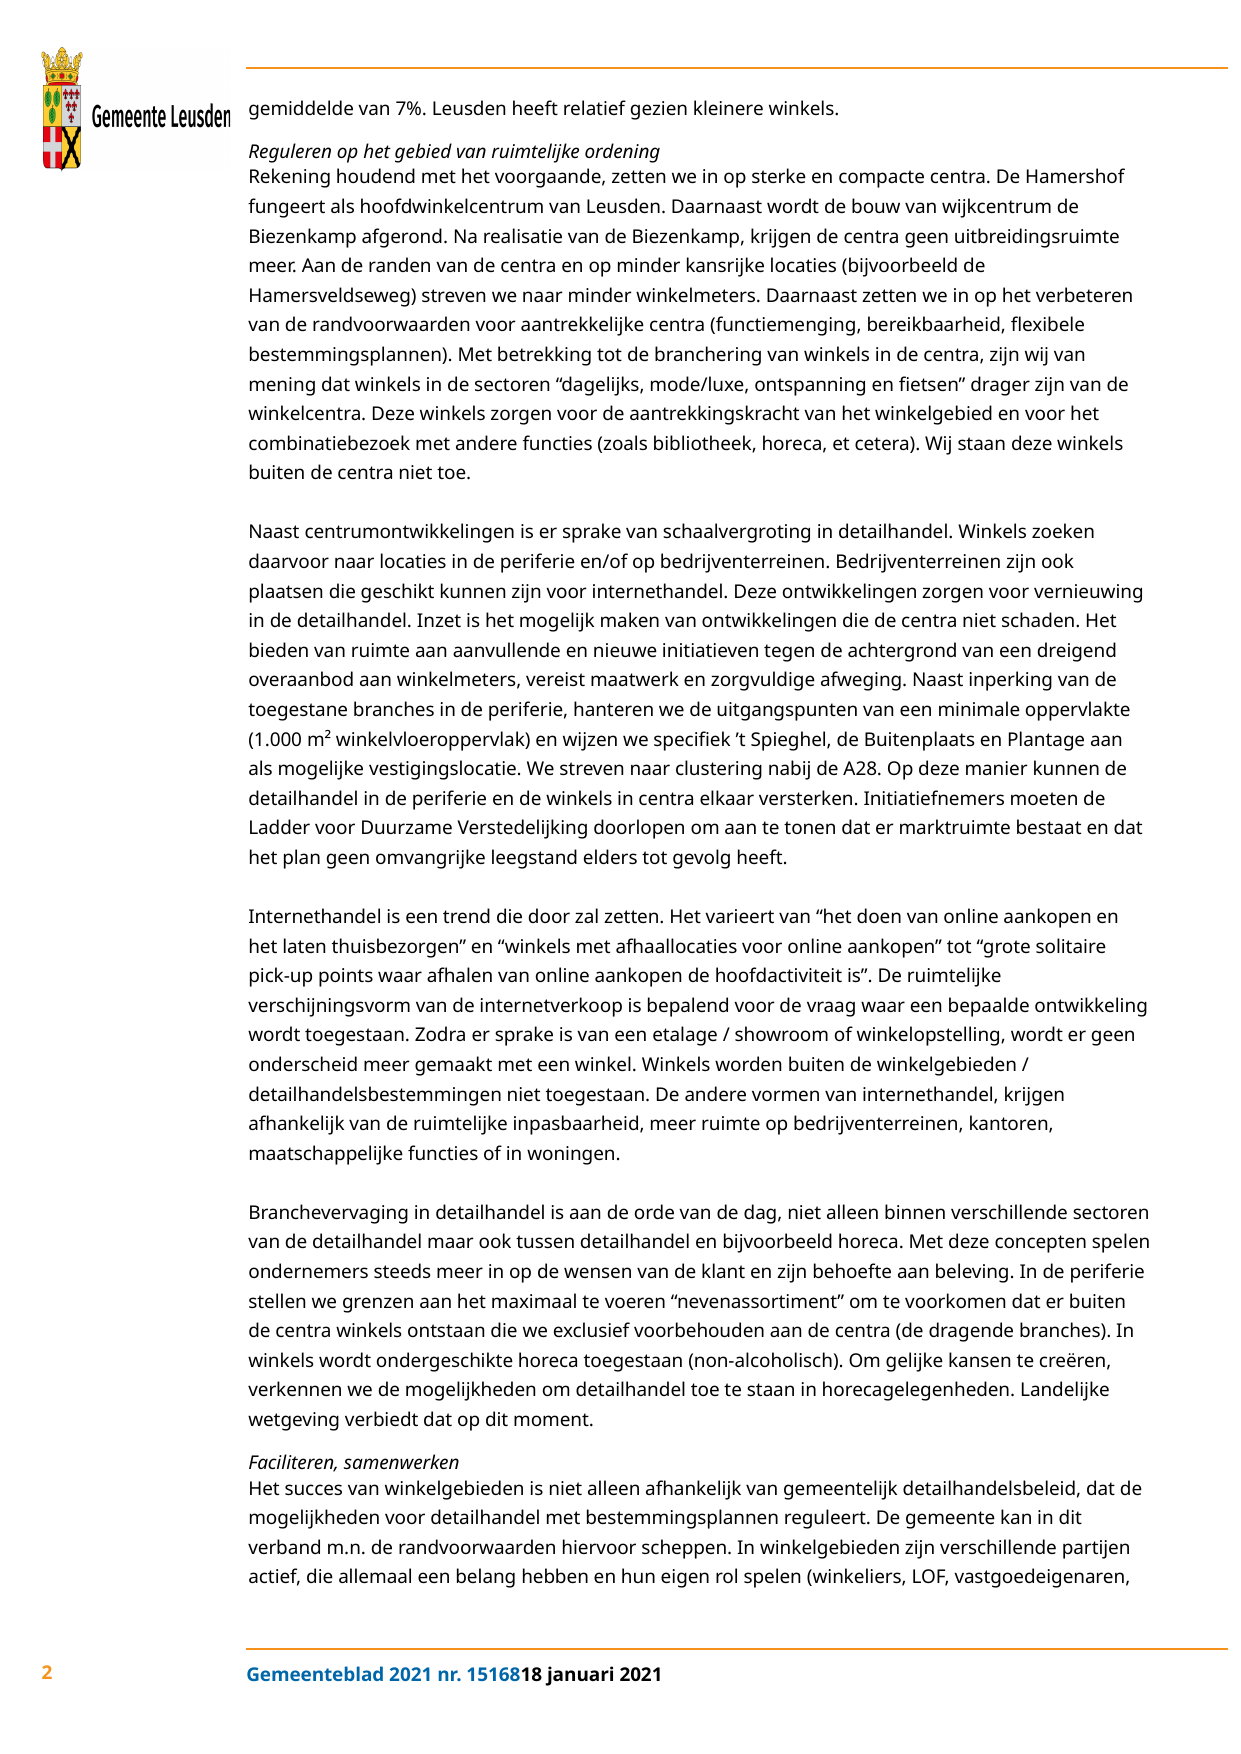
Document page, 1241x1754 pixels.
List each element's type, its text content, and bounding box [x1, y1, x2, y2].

text Rekening houdend met het voorgaande, zetten we in op sterke en compacte centra. De Hamershof fungeert als hoofdwinkelcentrum van Leusden. Daarnaast wordt de bouw van wijkcentrum de Biezenkamp afgerond. Na realisatie van de Biezenkamp, krijgen de centra geen uitbreidingsruimte meer. Aan de randen van de centra en op minder kansrijke locaties (bijvoorbeeld de Hamersveldseweg) streven we naar minder winkelmeters. Daarnaast zetten we in op het verbeteren van de randvoorwaarden voor aantrekkelijke centra (functiemenging, bereikbaarheid, flexibele bestemmingsplannen). Met betrekking tot de branchering van winkels in de centra, zijn wij van mening dat winkels in de sectoren “dagelijks, mode/luxe, ontspanning en fietsen” drager zijn van de winkelcentra. Deze winkels zorgen voor de aantrekkingskracht van het winkelgebied en voor het combinatiebezoek met andere functies (zoals bibliotheek, horeca, et cetera). Wij staan deze winkels buiten de centra niet toe. [248, 164, 1152, 485]
text Faciliteren, samenwerken [248, 1449, 1152, 1475]
text Reguleren op het gebied van ruimtelijke ordening [248, 138, 1152, 164]
text Het succes van winkelgebieden is niet alleen afhankelijk van gemeentelijk detailhandelsbeleid, dat de mogelijkheden voor detailhandel met bestemmingsplannen reguleert. De gemeente kan in dit verband m.n. de randvoorwaarden hiervoor scheppen. In winkelgebieden zijn verschillende partijen actief, die allemaal een belang hebben en hun eigen rol spelen (winkeliers, LOF, vastgoedeigenaren, [248, 1475, 1152, 1589]
text Branchevervaging in detailhandel is aan de orde van de dag, niet alleen binnen verschillende sectoren van de detailhandel maar ook tussen detailhandel en bijvoorbeeld horeca. Met deze concepten spelen ondernemers steeds meer in op de wensen van de klant en zijn behoefte aan beleving. In de periferie stellen we grenzen aan het maximaal te voeren “nevenassortiment” om te voorkomen dat er buiten de centra winkels ontstaan die we exclusief voorbehouden aan de centra (de dragende branches). In winkels wordt ondergeschikte horeca toegestaan (non-alcoholisch). Om gelijke kansen te creëren, verkennen we de mogelijkheden om detailhandel toe te staan in horecagelegenheden. Landelijke wetgeving verbiedt dat op dit moment. [248, 1199, 1152, 1432]
picture [41, 47, 231, 172]
text Internethandel is een trend die door zal zetten. Het varieert van “het doen van online aankopen en het laten thuisbezorgen” en “winkels met afhaallocaties voor online aankopen” tot “grote solitaire pick-up points waar afhalen van online aankopen de hoofdactiviteit is”. De ruimtelijke verschijningsvorm van de internetverkoop is bepalend voor de vraag waar een bepaalde ontwikkeling wordt toegestaan. Zodra er sprake is van een etalage / showroom of winkelopstelling, wordt er geen onderscheid meer gemaakt met een winkel. Winkels worden buiten de winkelgebieden / detailhandelsbestemmingen niet toegestaan. De andere vormen van internethandel, krijgen afhankelijk van de ruimtelijke inpasbaarheid, meer ruimte op bedrijventerreinen, kantoren, maatschappelijke functies of in woningen. [248, 903, 1152, 1166]
text gemiddelde van 7%. Leusden heeft relatief gezien kleinere winkels. [248, 95, 1152, 121]
text Naast centrumontwikkelingen is er sprake van schaalvergroting in detailhandel. Winkels zoeken daarvoor naar locaties in de periferie en/of op bedrijventerreinen. Bedrijventerreinen zijn ook plaatsen die geschikt kunnen zijn voor internethandel. Deze ontwikkelingen zorgen voor vernieuwing in de detailhandel. Inzet is het mogelijk maken van ontwikkelingen die de centra niet schaden. Het bieden van ruimte aan aanvullende en nieuwe initiatieven tegen de achtergrond van een dreigend overaanbod aan winkelmeters, vereist maatwerk en zorgvuldige afweging. Naast inperking van de toegestane branches in de periferie, hanteren we de uitgangspunten van een minimale oppervlakte (1.000 m² winkelvloeroppervlak) en wijzen we specifiek ’t Spieghel, de Buitenplaats en Plantage aan als mogelijke vestigingslocatie. We streven naar clustering nabij de A28. Op deze manier kunnen de detailhandel in de periferie en de winkels in centra elkaar versterken. Initiatiefnemers moeten de Ladder voor Duurzame Verstedelijking doorlopen om aan te tonen dat er marktruimte bestaat en dat het plan geen omvangrijke leegstand elders tot gevolg heeft. [248, 519, 1152, 870]
